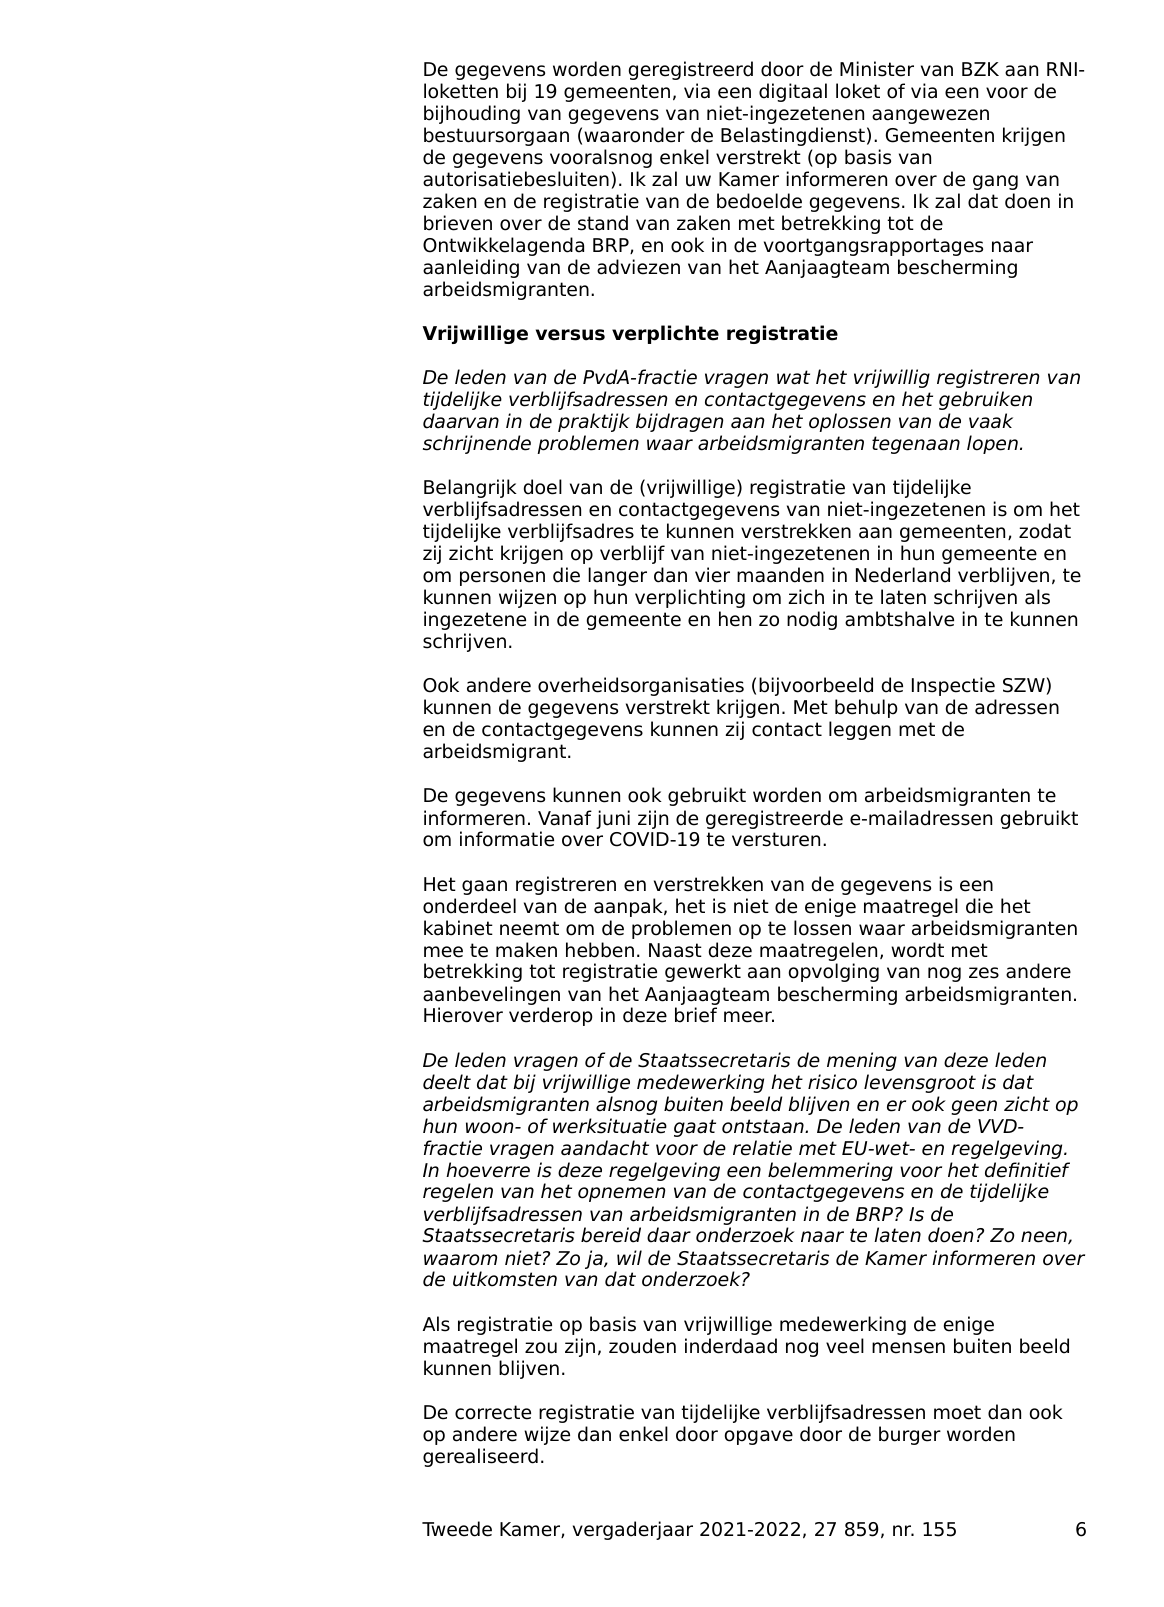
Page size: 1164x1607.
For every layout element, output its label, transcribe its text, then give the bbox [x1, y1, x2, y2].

text De leden vragen of de Staatssecretaris de mening van deze leden deelt dat bij vrijwillige medewerking het risico levensgroot is dat arbeidsmigranten alsnog buiten beeld blijven en er ook geen zicht op hun woon- of werksituatie gaat ontstaan. De leden van de VVD-fractie vragen aandacht voor de relatie met EU-wet- en regelgeving. In hoeverre is deze regelgeving een belemmering voor het definitief regelen van het opnemen van de contactgegevens en de tijdelijke verblijfsadressen van arbeidsmigranten in de BRP? Is de Staatssecretaris bereid daar onderzoek naar te laten doen? Zo neen, waarom niet? Zo ja, wil de Staatssecretaris de Kamer informeren over de uitkomsten van dat onderzoek? [422, 1049, 1087, 1291]
text Belangrijk doel van de (vrijwillige) registratie van tijdelijke verblijfsadressen en contactgegevens van niet-ingezetenen is om het tijdelijke verblijfsadres te kunnen verstrekken aan gemeenten, zodat zij zicht krijgen op verblijf van niet-ingezetenen in hun gemeente en om personen die langer dan vier maanden in Nederland verblijven, te kunnen wijzen op hun verplichting om zich in te laten schrijven als ingezetene in de gemeente en hen zo nodig ambtshalve in te kunnen schrijven. [422, 477, 1087, 653]
text Als registratie op basis van vrijwillige medewerking de enige maatregel zou zijn, zouden inderdaad nog veel mensen buiten beeld kunnen blijven. [422, 1313, 1087, 1379]
text De gegevens kunnen ook gebruikt worden om arbeidsmigranten te informeren. Vanaf juni zijn de geregistreerde e-mailadressen gebruikt om informatie over COVID-19 te versturen. [422, 785, 1087, 851]
subtitle Vrijwillige versus verplichte registratie [422, 323, 1087, 345]
text De gegevens worden geregistreerd door de Minister van BZK aan RNI-loketten bij 19 gemeenten, via een digitaal loket of via een voor de bijhouding van gegevens van niet-ingezetenen aangewezen bestuursorgaan (waaronder de Belastingdienst). Gemeenten krijgen de gegevens vooralsnog enkel verstrekt (op basis van autorisatiebesluiten). Ik zal uw Kamer informeren over de gang van zaken en de registratie van de bedoelde gegevens. Ik zal dat doen in brieven over de stand van zaken met betrekking tot de Ontwikkelagenda BRP, en ook in de voortgangsrapportages naar aanleiding van de adviezen van het Aanjaagteam bescherming arbeidsmigranten. [422, 59, 1087, 301]
text De leden van de PvdA-fractie vragen wat het vrijwillig registreren van tijdelijke verblijfsadressen en contactgegevens en het gebruiken daarvan in de praktijk bijdragen aan het oplossen van de vaak schrijnende problemen waar arbeidsmigranten tegenaan lopen. [422, 367, 1087, 455]
text Ook andere overheidsorganisaties (bijvoorbeeld de Inspectie SZW) kunnen de gegevens verstrekt krijgen. Met behulp van de adressen en de contactgegevens kunnen zij contact leggen met de arbeidsmigrant. [422, 675, 1087, 763]
text Het gaan registreren en verstrekken van de gegevens is een onderdeel van de aanpak, het is niet de enige maatregel die het kabinet neemt om de problemen op te lossen waar arbeidsmigranten mee te maken hebben. Naast deze maatregelen, wordt met betrekking tot registratie gewerkt aan opvolging van nog zes andere aanbevelingen van het Aanjaagteam bescherming arbeidsmigranten. Hierover verderop in deze brief meer. [422, 873, 1087, 1027]
text De correcte registratie van tijdelijke verblijfsadressen moet dan ook op andere wijze dan enkel door opgave door de burger worden gerealiseerd. [422, 1402, 1087, 1468]
